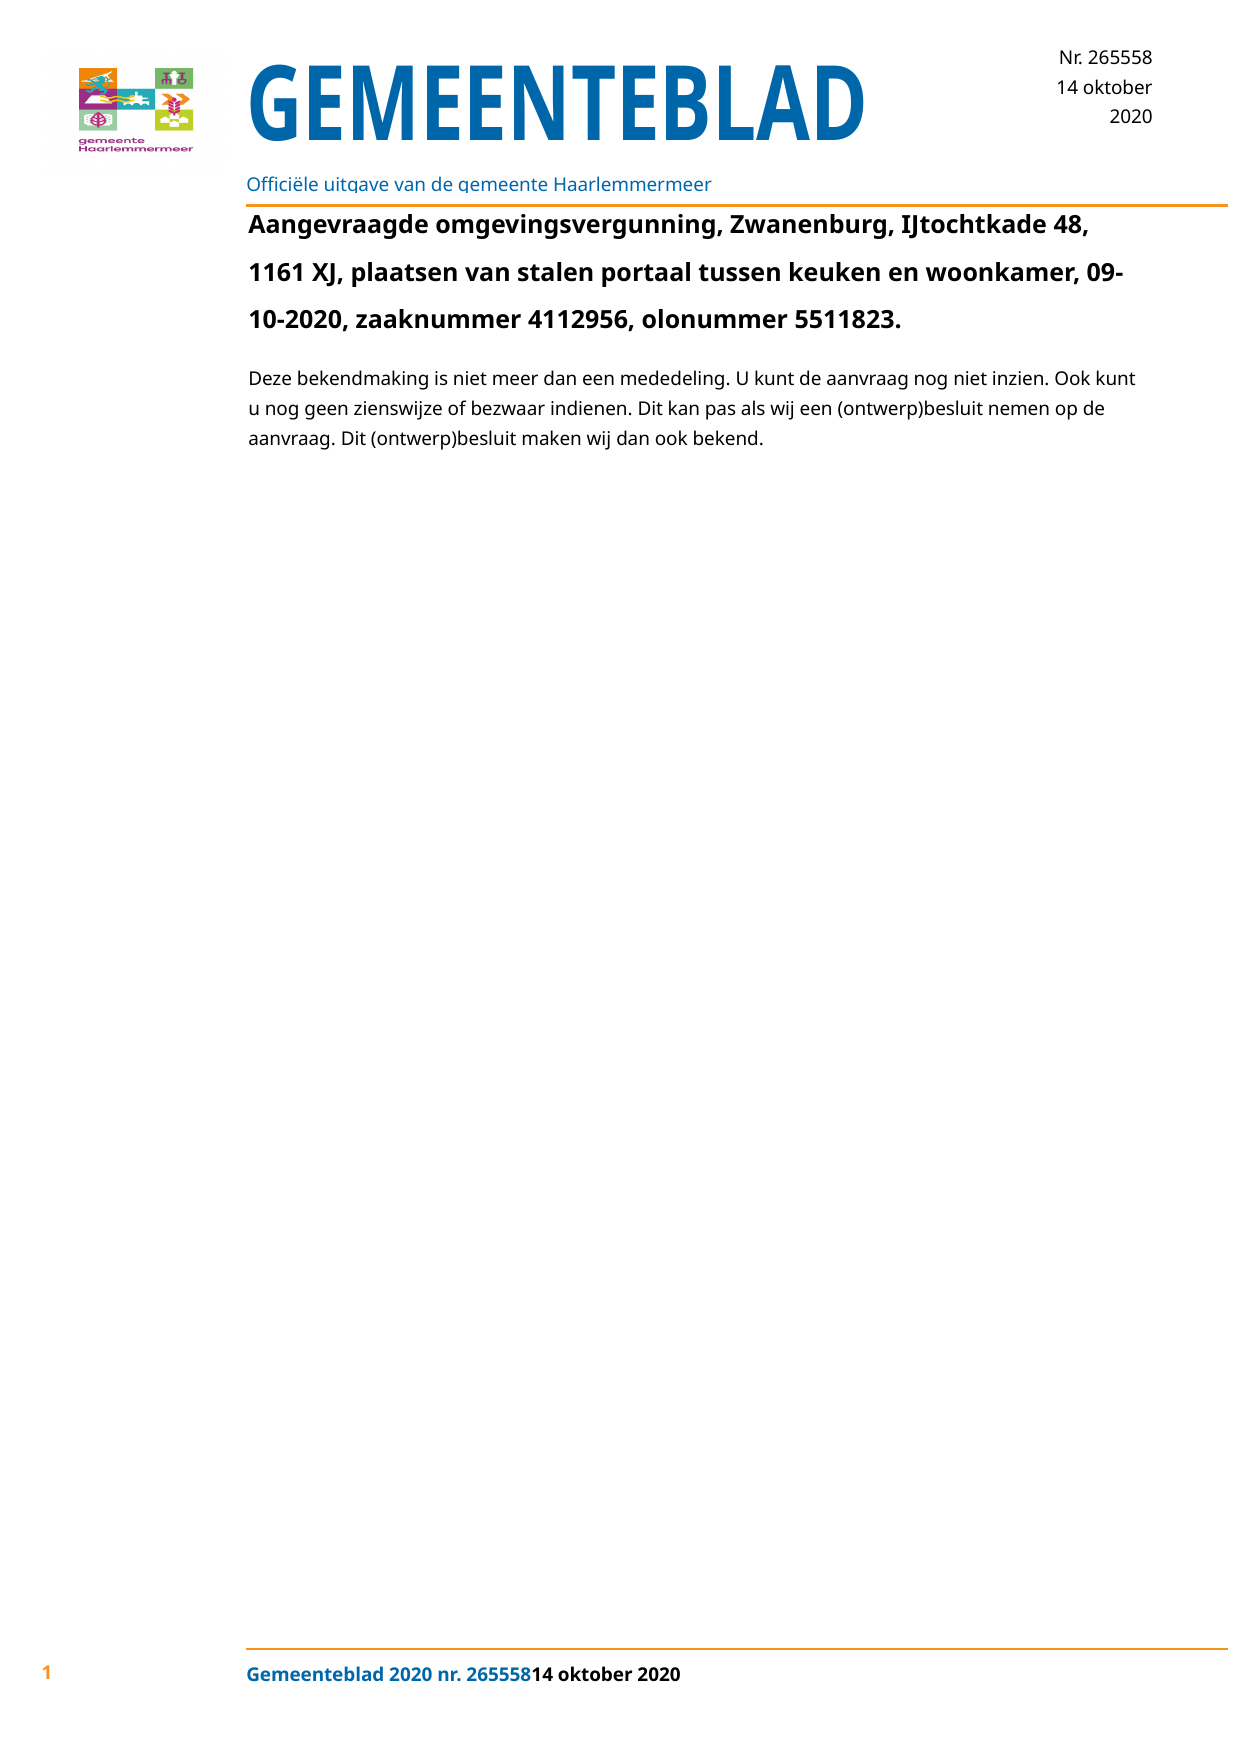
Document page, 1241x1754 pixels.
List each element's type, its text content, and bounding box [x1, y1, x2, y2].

text Deze bekendmaking is niet meer dan een mededeling. U kunt de aanvraag nog niet inzien. Ook kunt u nog geen zienswijze of bezwaar indienen. Dit kan pas als wij een (ontwerp)besluit nemen op de aanvraag. Dit (ontwerp)besluit maken wij dan ook bekend. [248, 366, 1152, 450]
text Aangevraagde omgevingsvergunning, Zwanenburg, IJtochtkade 48, 1161 XJ, plaatsen van stalen portaal tussen keuken en woonkamer, 09-10-2020, zaaknummer 4112956, olonummer 5511823. [248, 207, 1152, 336]
picture [41, 47, 231, 172]
